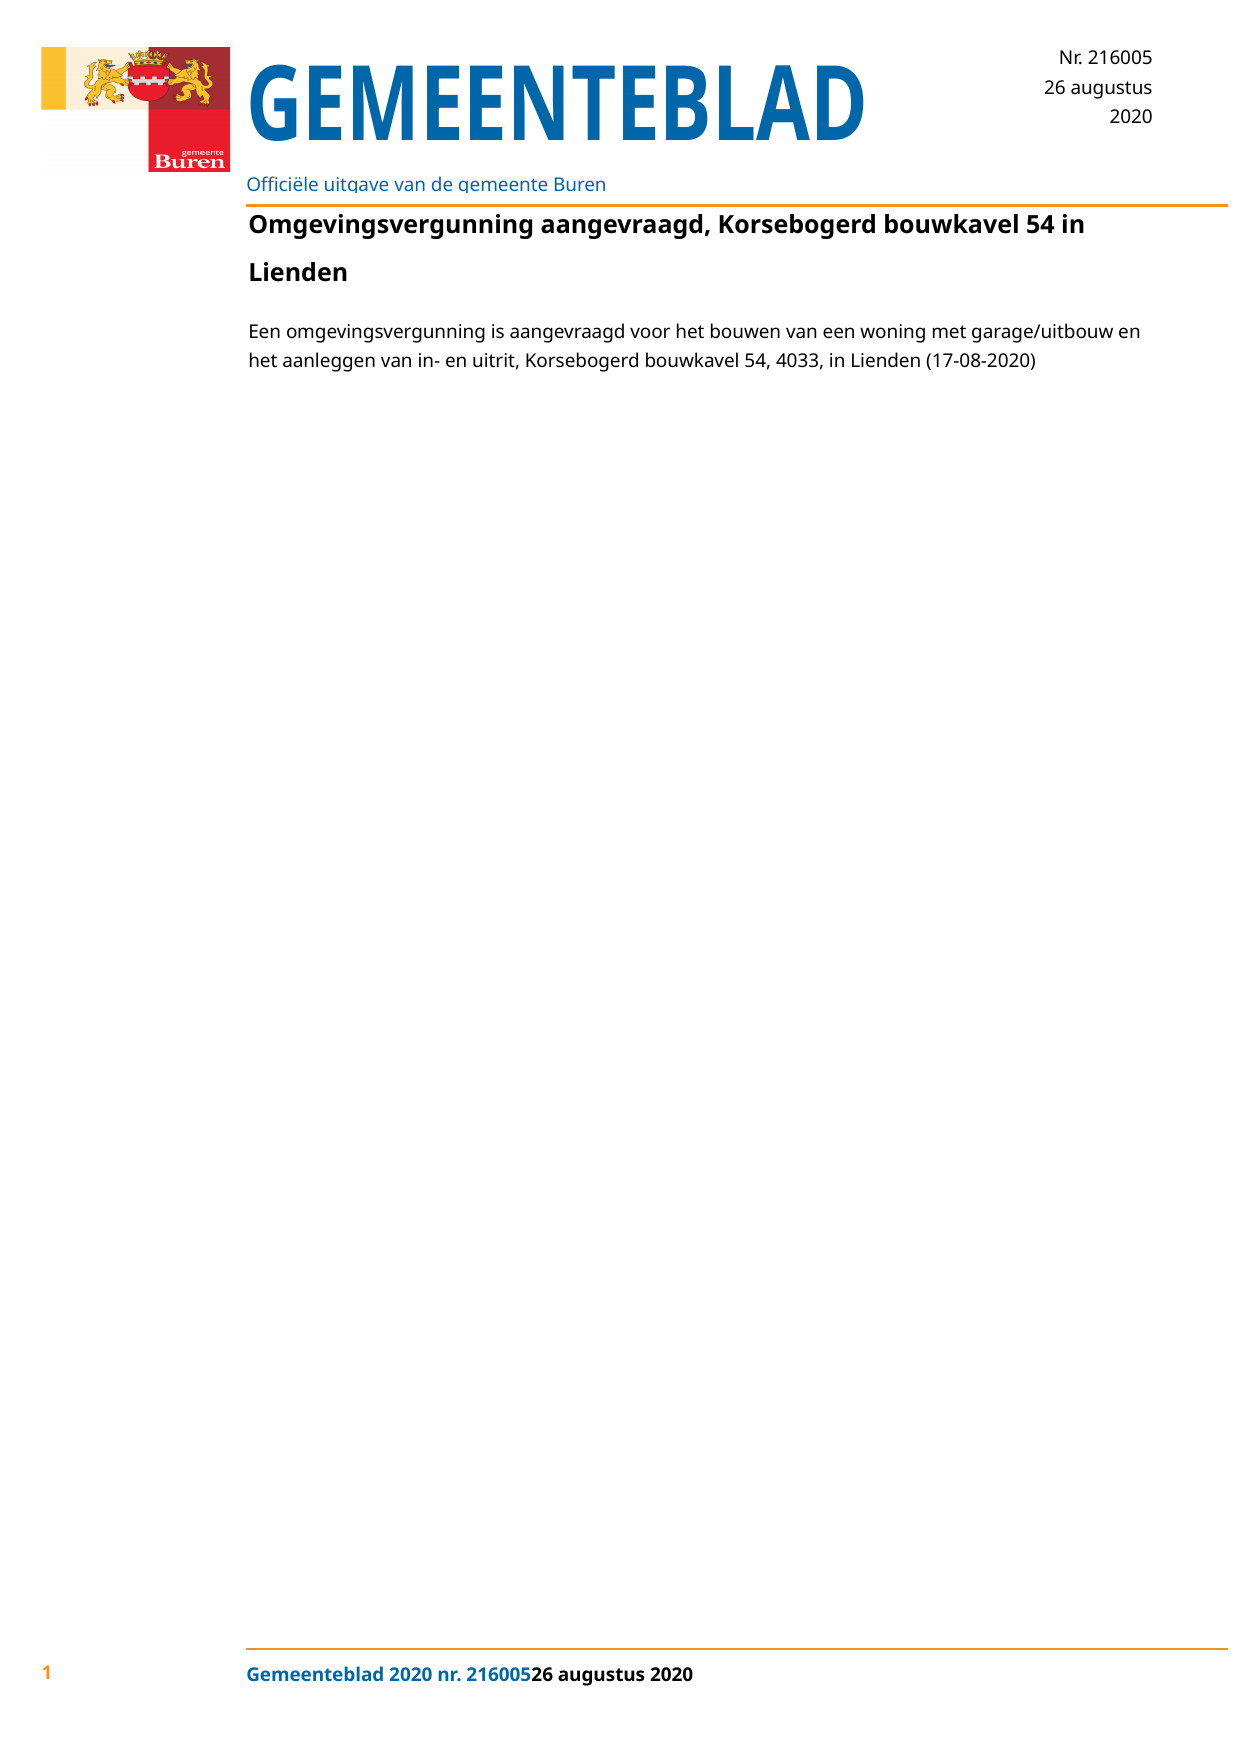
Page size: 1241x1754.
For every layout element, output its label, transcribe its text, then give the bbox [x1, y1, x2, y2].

text Omgevingsvergunning aangevraagd, Korsebogerd bouwkavel 54 in Lienden [248, 207, 1152, 288]
picture [41, 47, 231, 172]
text Een omgevingsvergunning is aangevraagd voor het bouwen van een woning met garage/uitbouw en het aanleggen van in- en uitrit, Korsebogerd bouwkavel 54, 4033, in Lienden (17-08-2020) [248, 318, 1152, 373]
